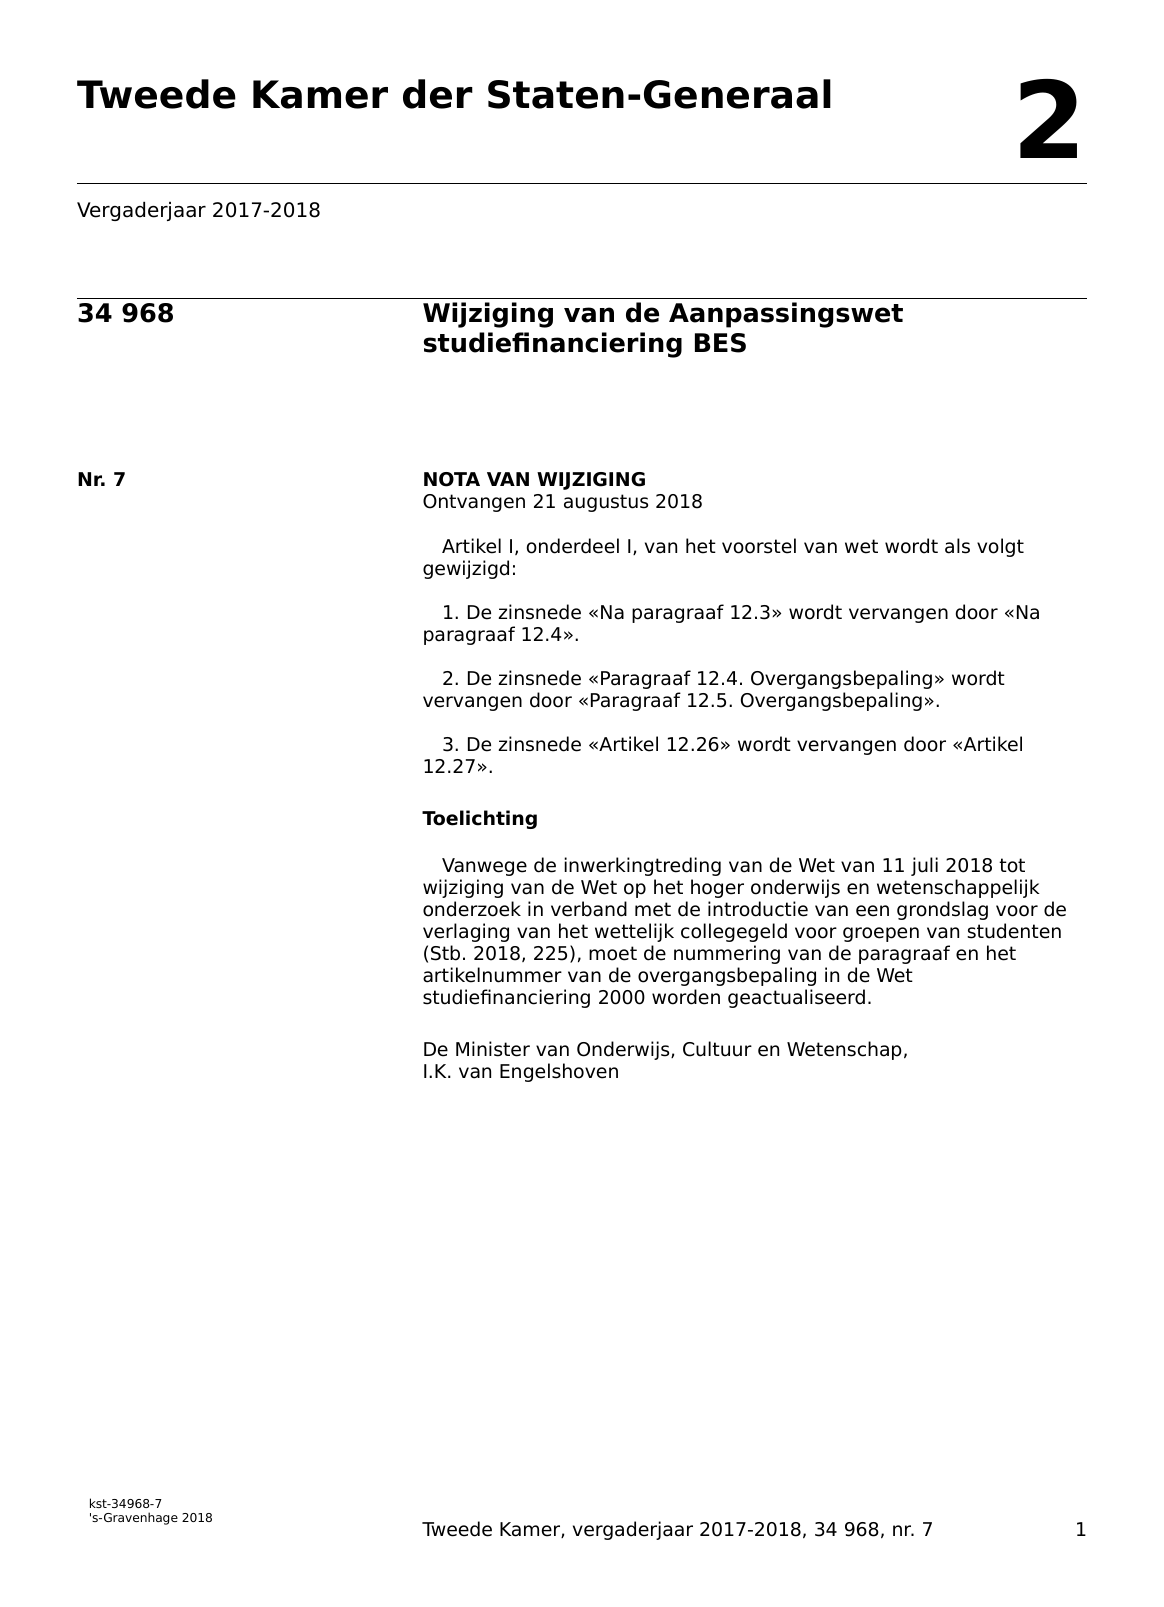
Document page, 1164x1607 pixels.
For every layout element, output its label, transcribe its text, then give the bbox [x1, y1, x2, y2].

text De Minister van Onderwijs, Cultuur en Wetenschap, I.K. van Engelshoven [422, 1039, 1087, 1083]
subtitle 34 968 Wijziging van de Aanpassingswet studiefinanciering BES [77, 299, 1087, 358]
text 's-Gravenhage 2018 [88, 1511, 323, 1525]
text kst-34968-7 [88, 1497, 323, 1511]
text Vanwege de inwerkingtreding van de Wet van 11 juli 2018 tot wijziging van de Wet op het hoger onderwijs en wetenschappelijk onderzoek in verband met de introductie van een grondslag voor de verlaging van het wettelijk collegegeld voor groepen van studenten (Stb. 2018, 225), moet de nummering van de paragraaf en het artikelnummer van de overgangsbepaling in de Wet studiefinanciering 2000 worden geactualiseerd. [422, 855, 1087, 1009]
subtitle Toelichting [422, 808, 1087, 830]
table_header 2 [886, 59, 1087, 183]
table_header Tweede Kamer der Staten-Generaal [77, 59, 886, 183]
text 3. De zinsnede «Artikel 12.26» wordt vervangen door «Artikel 12.27». [422, 734, 1087, 778]
text Artikel I, onderdeel I, van het voorstel van wet wordt als volgt gewijzigd: [422, 536, 1087, 579]
table_cell Vergaderjaar 2017-2018 [77, 184, 1087, 298]
text 1. De zinsnede «Na paragraaf 12.3» wordt vervangen door «Na paragraaf 12.4». [422, 602, 1087, 646]
text Ontvangen 21 augustus 2018 [422, 491, 1087, 513]
text 2. De zinsnede «Paragraaf 12.4. Overgangsbepaling» wordt vervangen door «Paragraaf 12.5. Overgangsbepaling». [422, 668, 1087, 712]
subtitle Nr. 7 NOTA VAN WIJZIGING [77, 469, 1087, 491]
